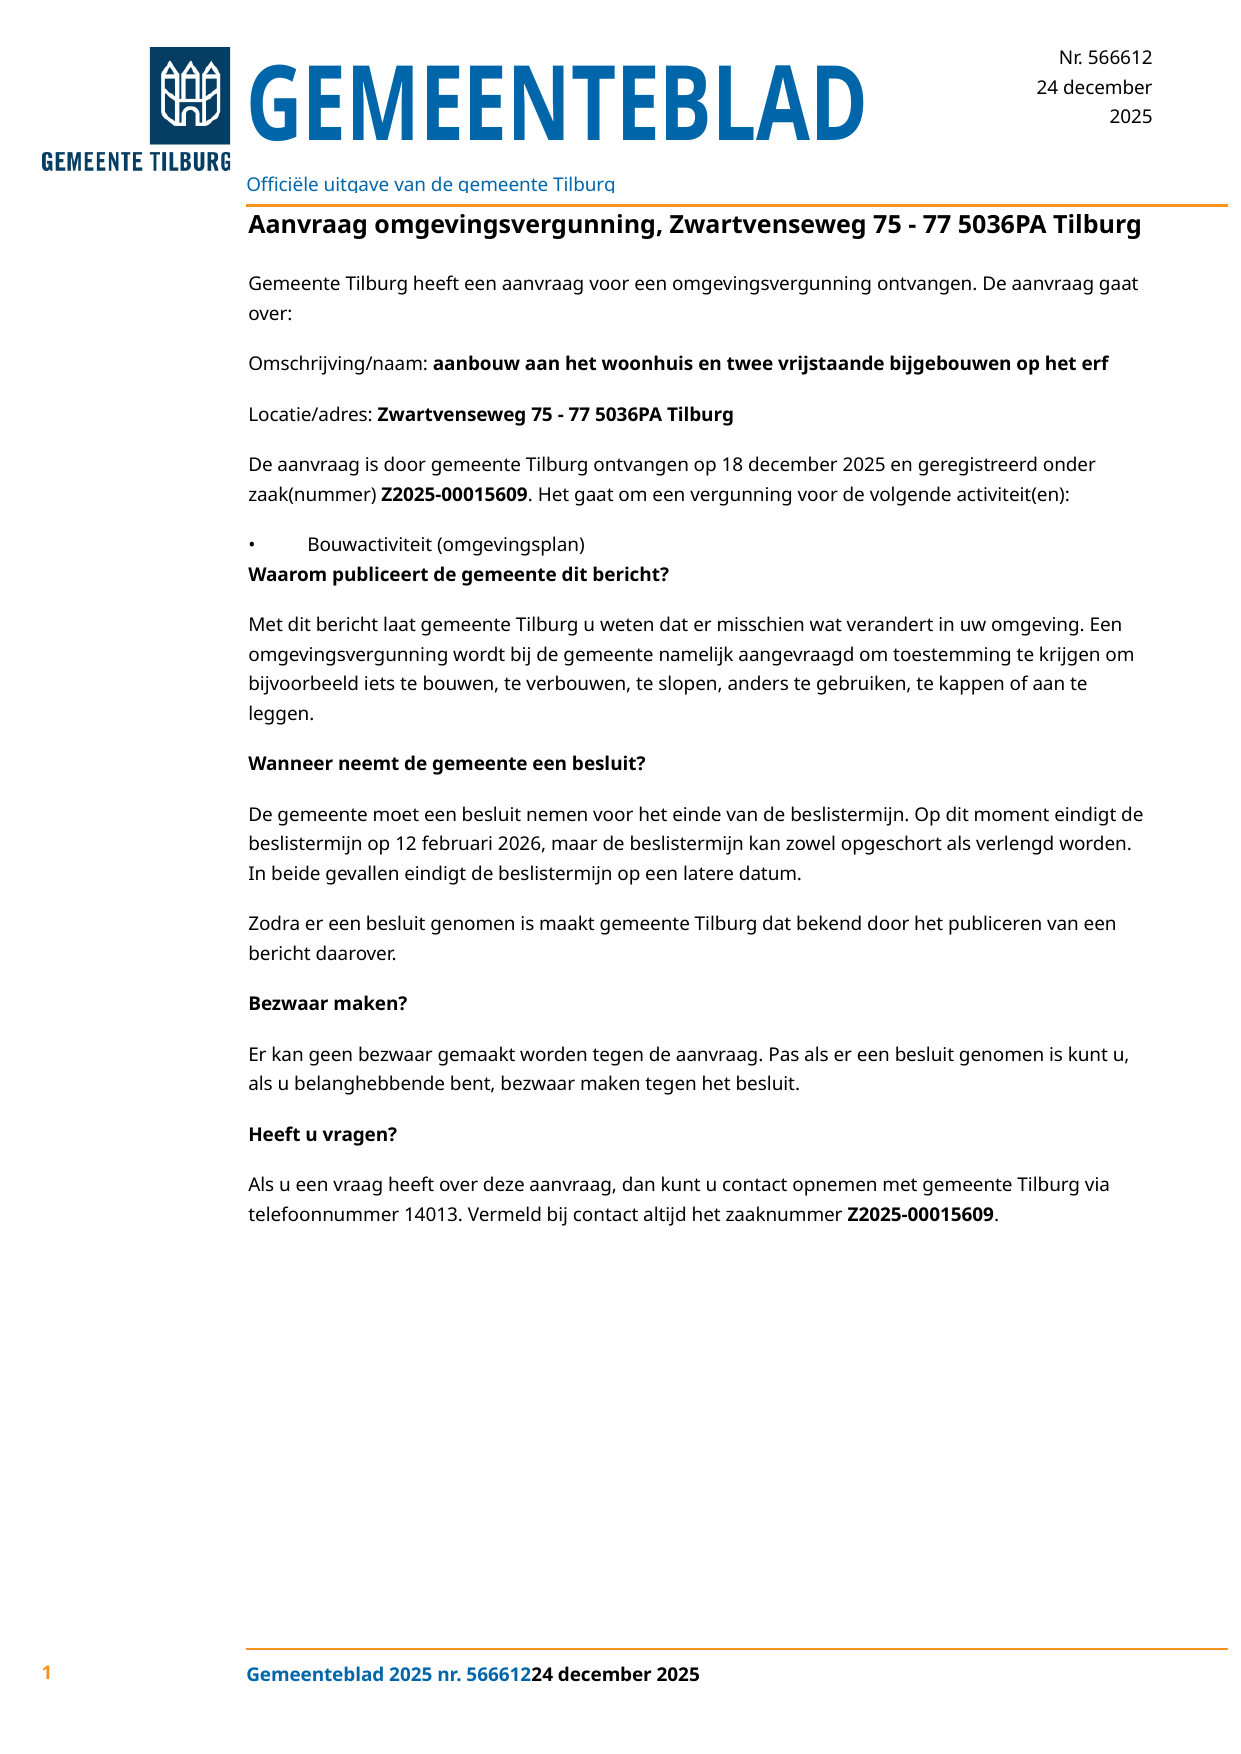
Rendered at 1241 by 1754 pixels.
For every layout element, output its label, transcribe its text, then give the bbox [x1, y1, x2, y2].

text Bezwaar maken? [248, 990, 1152, 1016]
text Met dit bericht laat gemeente Tilburg u weten dat er misschien wat verandert in uw omgeving. Een omgevingsvergunning wordt bij de gemeente namelijk aangevraagd om toestemming te krijgen om bijvoorbeeld iets te bouwen, te verbouwen, te slopen, anders te gebruiken, te kappen of aan te leggen. [248, 611, 1152, 726]
text De gemeente moet een besluit nemen voor het einde van de beslistermijn. Op dit moment eindigt de beslistermijn op 12 februari 2026, maar de beslistermijn kan zowel opgeschort als verlengd worden. In beide gevallen eindigt de beslistermijn op een latere datum. [248, 801, 1152, 886]
text Zodra er een besluit genomen is maakt gemeente Tilburg dat bekend door het publiceren van een bericht daarover. [248, 910, 1152, 966]
text Waarom publiceert de gemeente dit bericht? [248, 561, 1152, 586]
text Als u een vraag heeft over deze aanvraag, dan kunt u contact opnemen met gemeente Tilburg via telefoonnummer 14013. Vermeld bij contact altijd het zaaknummer Z2025-00015609. [248, 1171, 1152, 1226]
text Wanneer neemt de gemeente een besluit? [248, 750, 1152, 776]
picture [41, 47, 231, 172]
text De aanvraag is door gemeente Tilburg ontvangen op 18 december 2025 en geregistreerd onder zaak(nummer) Z2025-00015609. Het gaat om een vergunning voor de volgende activiteit(en): [248, 451, 1152, 506]
list Bouwactiviteit (omgevingsplan) [248, 531, 1152, 557]
text Locatie/adres: Zwartvenseweg 75 - 77 5036PA Tilburg [248, 401, 1152, 426]
text Er kan geen bezwaar gemaakt worden tegen de aanvraag. Pas als er een besluit genomen is kunt u, als u belanghebbende bent, bezwaar maken tegen het besluit. [248, 1041, 1152, 1096]
text Omschrijving/naam: aanbouw aan het woonhuis en twee vrijstaande bijgebouwen op het erf [248, 350, 1152, 376]
text Heeft u vragen? [248, 1121, 1152, 1146]
text Gemeente Tilburg heeft een aanvraag voor een omgevingsvergunning ontvangen. De aanvraag gaat over: [248, 270, 1152, 326]
text Aanvraag omgevingsvergunning, Zwartvenseweg 75 - 77 5036PA Tilburg [248, 207, 1152, 241]
